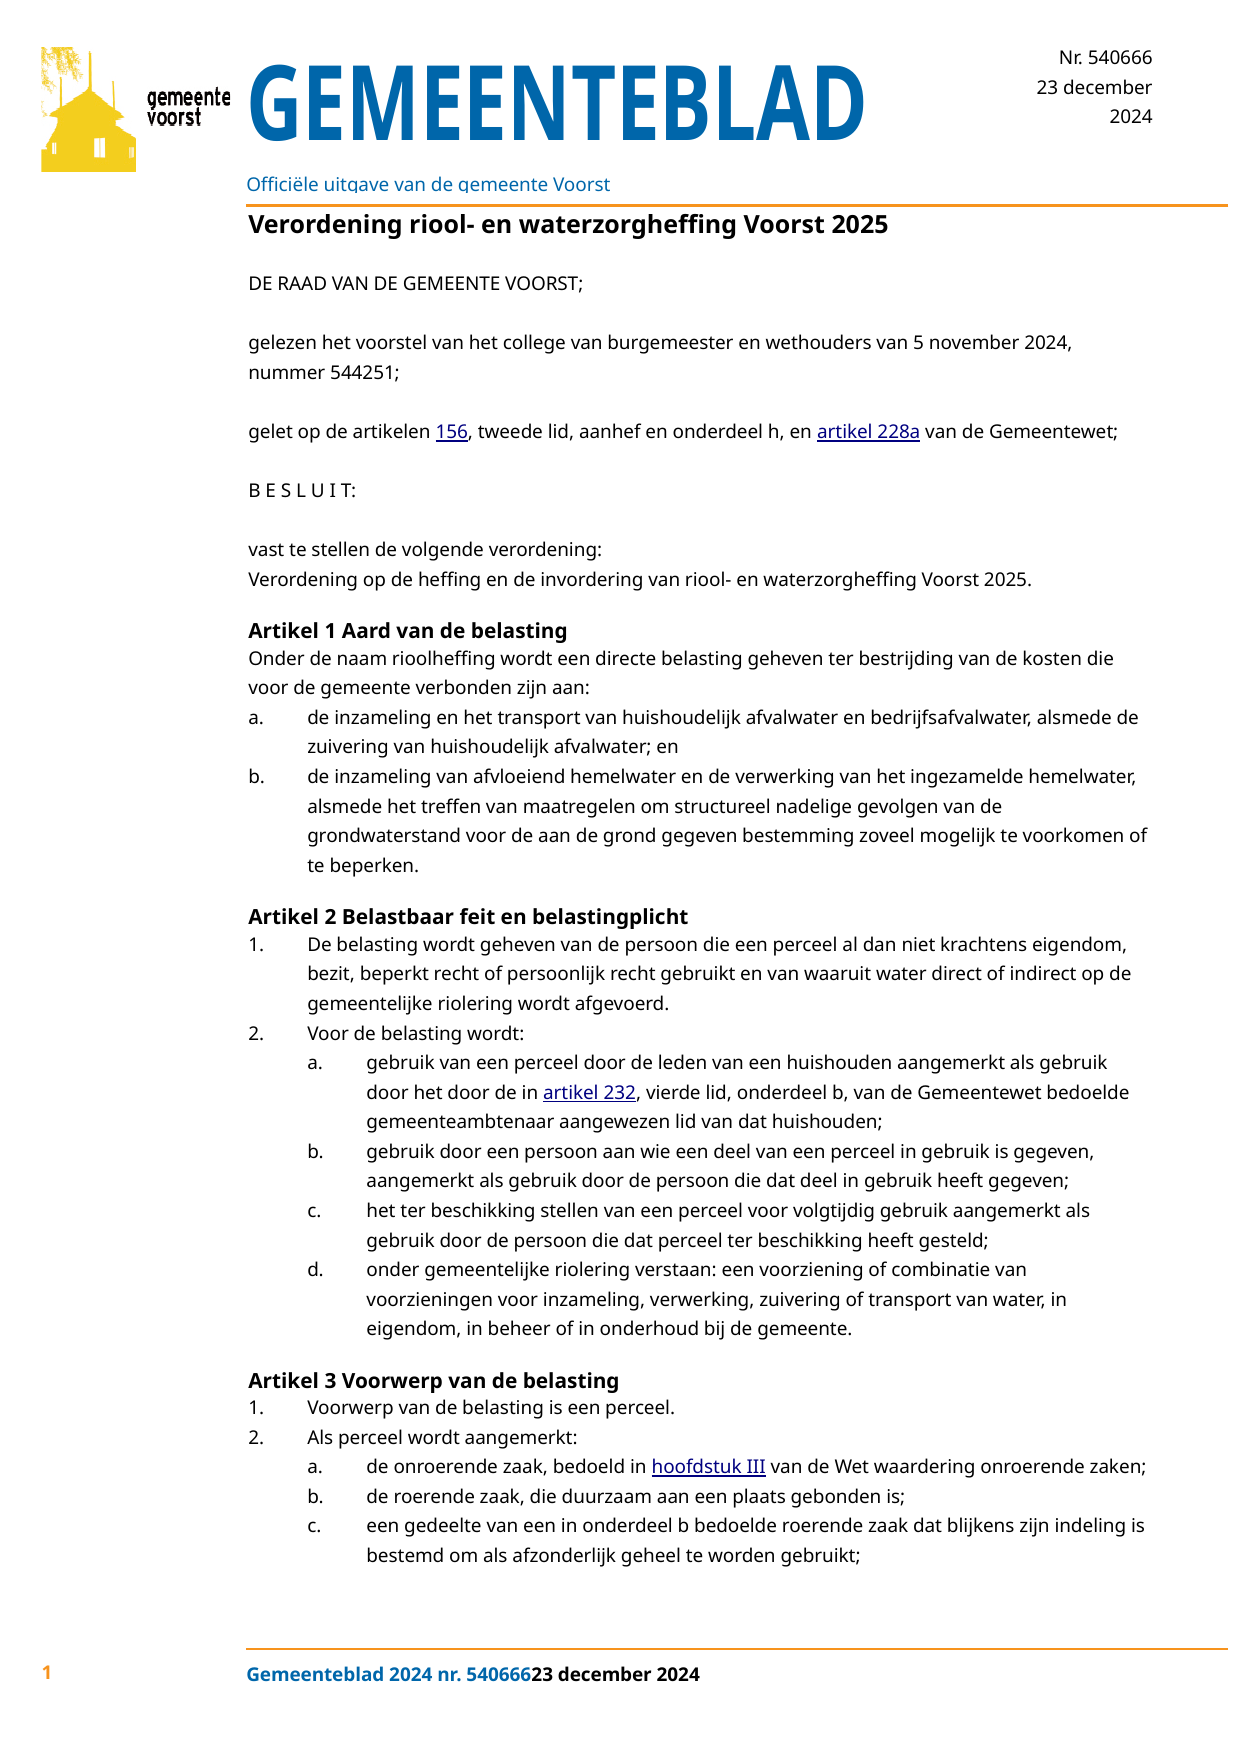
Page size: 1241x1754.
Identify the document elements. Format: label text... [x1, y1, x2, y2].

text DE RAAD VAN DE GEMEENTE VOORST; [248, 270, 1152, 296]
list Voorwerp van de belasting is een perceel. [248, 1394, 1152, 1420]
text Artikel 2 Belastbaar feit en belastingplicht [248, 902, 1152, 931]
list De belasting wordt geheven van de persoon die een perceel al dan niet krachtens eigendom, bezit, beperkt recht of persoonlijk recht gebruikt en van waaruit water direct of indirect op de gemeentelijke riolering wordt afgevoerd. [248, 931, 1152, 1016]
list de onroerende zaak, bedoeld in hoofdstuk III van de Wet waardering onroerende zaken; [307, 1453, 1152, 1479]
text gelezen het voorstel van het college van burgemeester en wethouders van 5 november 2024, nummer 544251; [248, 329, 1152, 385]
list onder gemeentelijke riolering verstaan: een voorziening of combinatie van voorzieningen voor inzameling, verwerking, zuivering of transport van water, in eigendom, in beheer of in onderhoud bij de gemeente. [307, 1256, 1152, 1341]
text Artikel 3 Voorwerp van de belasting [248, 1366, 1152, 1394]
text Verordening riool- en waterzorgheffing Voorst 2025 [248, 207, 1152, 241]
text vast te stellen de volgende verordening: [248, 537, 1152, 562]
list Als perceel wordt aangemerkt: [248, 1424, 1152, 1450]
list de inzameling en het transport van huishoudelijk afvalwater en bedrijfsafvalwater, alsmede de zuivering van huishoudelijk afvalwater; en [248, 704, 1152, 759]
list een gedeelte van een in onderdeel b bedoelde roerende zaak dat blijkens zijn indeling is bestemd om als afzonderlijk geheel te worden gebruikt; [307, 1513, 1152, 1568]
list gebruik van een perceel door de leden van een huishouden aangemerkt als gebruik door het door de in artikel 232, vierde lid, onderdeel b, van de Gemeentewet bedoelde gemeenteambtenaar aangewezen lid van dat huishouden; [307, 1049, 1152, 1134]
text Onder de naam rioolheffing wordt een directe belasting geheven ter bestrijding van de kosten die voor de gemeente verbonden zijn aan: [248, 645, 1152, 700]
list de inzameling van afvloeiend hemelwater en de verwerking van het ingezamelde hemelwater, alsmede het treffen van maatregelen om structureel nadelige gevolgen van de grondwaterstand voor de aan de grond gegeven bestemming zoveel mogelijk te voorkomen of te beperken. [248, 763, 1152, 878]
text Verordening op de heffing en de invordering van riool- en waterzorgheffing Voorst 2025. [248, 566, 1152, 592]
picture [41, 47, 231, 172]
list gebruik door een persoon aan wie een deel van een perceel in gebruik is gegeven, aangemerkt als gebruik door de persoon die dat deel in gebruik heeft gegeven; [307, 1138, 1152, 1193]
list Voor de belasting wordt: [248, 1020, 1152, 1045]
list het ter beschikking stellen van een perceel voor volgtijdig gebruik aangemerkt als gebruik door de persoon die dat perceel ter beschikking heeft gesteld; [307, 1197, 1152, 1252]
text Artikel 1 Aard van de belasting [248, 617, 1152, 645]
text B E S L U I T: [248, 477, 1152, 503]
text gelet op de artikelen 156, tweede lid, aanhef en onderdeel h, en artikel 228a van de Gemeentewet; [248, 418, 1152, 444]
list de roerende zaak, die duurzaam aan een plaats gebonden is; [307, 1483, 1152, 1509]
